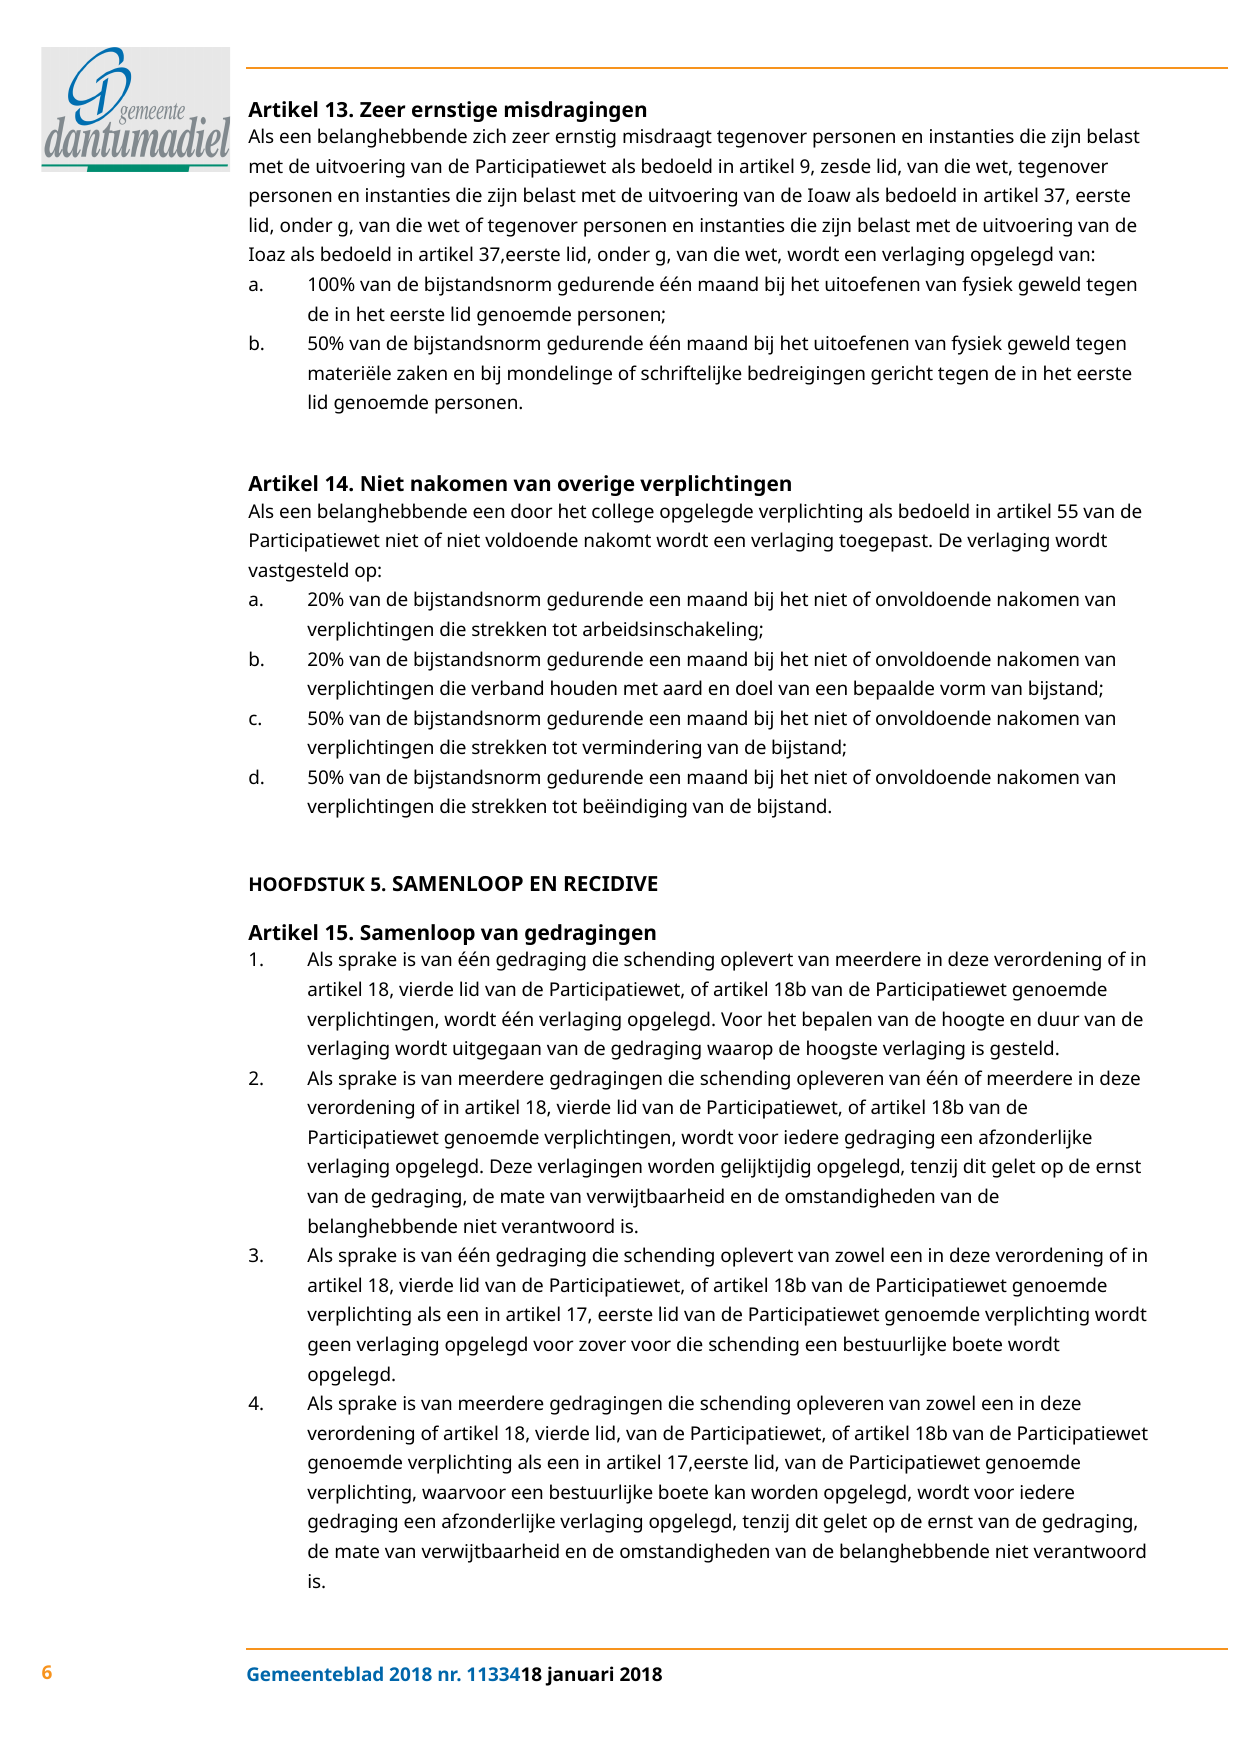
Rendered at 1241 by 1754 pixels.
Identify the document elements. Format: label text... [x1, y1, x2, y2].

list 20% van de bijstandsnorm gedurende een maand bij het niet of onvoldoende nakomen van verplichtingen die strekken tot arbeidsinschakeling; [248, 587, 1152, 642]
list Als sprake is van meerdere gedragingen die schending opleveren van zowel een in deze verordening of artikel 18, vierde lid, van de Participatiewet, of artikel 18b van de Participatiewet genoemde verplichting als een in artikel 17,eerste lid, van de Participatiewet genoemde verplichting, waarvoor een bestuurlijke boete kan worden opgelegd, wordt voor iedere gedraging een afzonderlijke verlaging opgelegd, tenzij dit gelet op de ernst van de gedraging, de mate van verwijtbaarheid en de omstandigheden van de belanghebbende niet verantwoord is. [248, 1390, 1152, 1594]
list Als sprake is van één gedraging die schending oplevert van meerdere in deze verordening of in artikel 18, vierde lid van de Participatiewet, of artikel 18b van de Participatiewet genoemde verplichtingen, wordt één verlaging opgelegd. Voor het bepalen van de hoogte en duur van de verlaging wordt uitgegaan van de gedraging waarop de hoogste verlaging is gesteld. [248, 947, 1152, 1061]
list 50% van de bijstandsnorm gedurende een maand bij het niet of onvoldoende nakomen van verplichtingen die strekken tot beëindiging van de bijstand. [248, 764, 1152, 819]
text Artikel 13. Zeer ernstige misdragingen [248, 95, 1152, 123]
list 20% van de bijstandsnorm gedurende een maand bij het niet of onvoldoende nakomen van verplichtingen die verband houden met aard en doel van een bepaalde vorm van bijstand; [248, 646, 1152, 701]
text Artikel 14. Niet nakomen van overige verplichtingen [248, 469, 1152, 498]
list Als sprake is van één gedraging die schending oplevert van zowel een in deze verordening of in artikel 18, vierde lid van de Participatiewet, of artikel 18b van de Participatiewet genoemde verplichting als een in artikel 17, eerste lid van de Participatiewet genoemde verplichting wordt geen verlaging opgelegd voor zover voor die schending een bestuurlijke boete wordt opgelegd. [248, 1242, 1152, 1387]
list 50% van de bijstandsnorm gedurende één maand bij het uitoefenen van fysiek geweld tegen materiële zaken en bij mondelinge of schriftelijke bedreigingen gericht tegen de in het eerste lid genoemde personen. [248, 330, 1152, 415]
list 100% van de bijstandsnorm gedurende één maand bij het uitoefenen van fysiek geweld tegen de in het eerste lid genoemde personen; [248, 271, 1152, 326]
list 50% van de bijstandsnorm gedurende een maand bij het niet of onvoldoende nakomen van verplichtingen die strekken tot vermindering van de bijstand; [248, 705, 1152, 760]
text HOOFDSTUK 5. SAMENLOOP EN RECIDIVE [248, 869, 1152, 897]
list Als sprake is van meerdere gedragingen die schending opleveren van één of meerdere in deze verordening of in artikel 18, vierde lid van de Participatiewet, of artikel 18b van de Participatiewet genoemde verplichtingen, wordt voor iedere gedraging een afzonderlijke verlaging opgelegd. Deze verlagingen worden gelijktijdig opgelegd, tenzij dit gelet op de ernst van de gedraging, de mate van verwijtbaarheid en de omstandigheden van de belanghebbende niet verantwoord is. [248, 1065, 1152, 1239]
text Als een belanghebbende een door het college opgelegde verplichting als bedoeld in artikel 55 van de Participatiewet niet of niet voldoende nakomt wordt een verlaging toegepast. De verlaging wordt vastgesteld op: [248, 498, 1152, 583]
picture [41, 47, 231, 172]
text Als een belanghebbende zich zeer ernstig misdraagt tegenover personen en instanties die zijn belast met de uitvoering van de Participatiewet als bedoeld in artikel 9, zesde lid, van die wet, tegenover personen en instanties die zijn belast met de uitvoering van de Ioaw als bedoeld in artikel 37, eerste lid, onder g, van die wet of tegenover personen en instanties die zijn belast met de uitvoering van de Ioaz als bedoeld in artikel 37,eerste lid, onder g, van die wet, wordt een verlaging opgelegd van: [248, 123, 1152, 267]
text Artikel 15. Samenloop van gedragingen [248, 918, 1152, 947]
